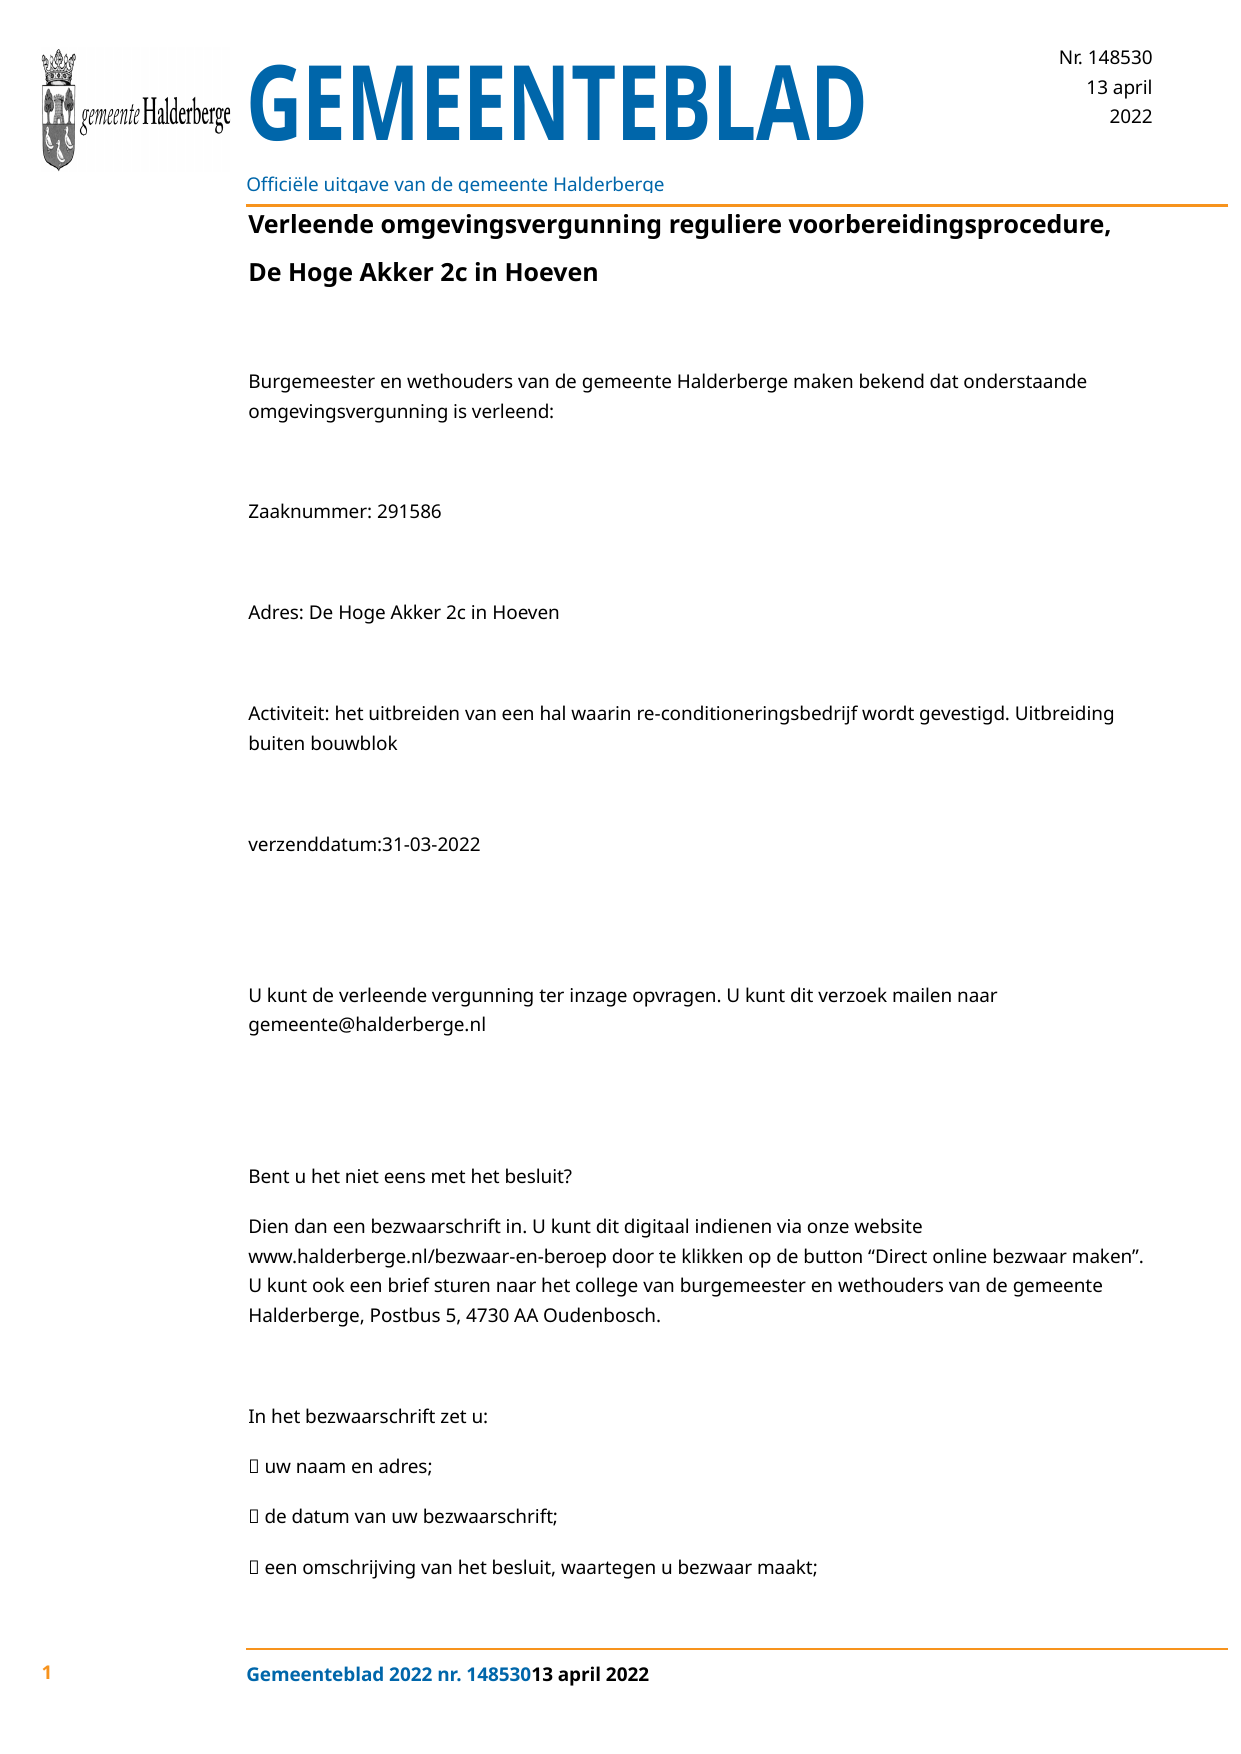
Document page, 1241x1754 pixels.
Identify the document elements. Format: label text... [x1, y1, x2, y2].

text U kunt de verleende vergunning ter inzage opvragen. U kunt dit verzoek mailen naar gemeente@halderberge.nl [248, 982, 1152, 1037]
text In het bezwaarschrift zet u: [248, 1403, 1152, 1429]
text  de datum van uw bezwaarschrift; [248, 1504, 1152, 1529]
text Bent u het niet eens met het besluit? [248, 1163, 1152, 1189]
text  een omschrijving van het besluit, waartegen u bezwaar maakt; [248, 1554, 1152, 1580]
text Activiteit: het uitbreiden van een hal waarin re-conditioneringsbedrijf wordt gevestigd. Uitbreiding buiten bouwblok [248, 700, 1152, 756]
text  uw naam en adres; [248, 1453, 1152, 1479]
text verzenddatum:31-03-2022 [248, 831, 1152, 857]
picture [41, 47, 231, 172]
text Adres: De Hoge Akker 2c in Hoeven [248, 599, 1152, 625]
text Dien dan een bezwaarschrift in. U kunt dit digitaal indienen via onze website www.halderberge.nl/bezwaar-en-beroep door te klikken op de button “Direct online bezwaar maken”. U kunt ook een brief sturen naar het college van burgemeester en wethouders van de gemeente Halderberge, Postbus 5, 4730 AA Oudenbosch. [248, 1213, 1152, 1328]
text Burgemeester en wethouders van de gemeente Halderberge maken bekend dat onderstaande omgevingsvergunning is verleend: [248, 368, 1152, 424]
text Zaaknummer: 291586 [248, 499, 1152, 524]
text Verleende omgevingsvergunning reguliere voorbereidingsprocedure, De Hoge Akker 2c in Hoeven [248, 207, 1152, 288]
